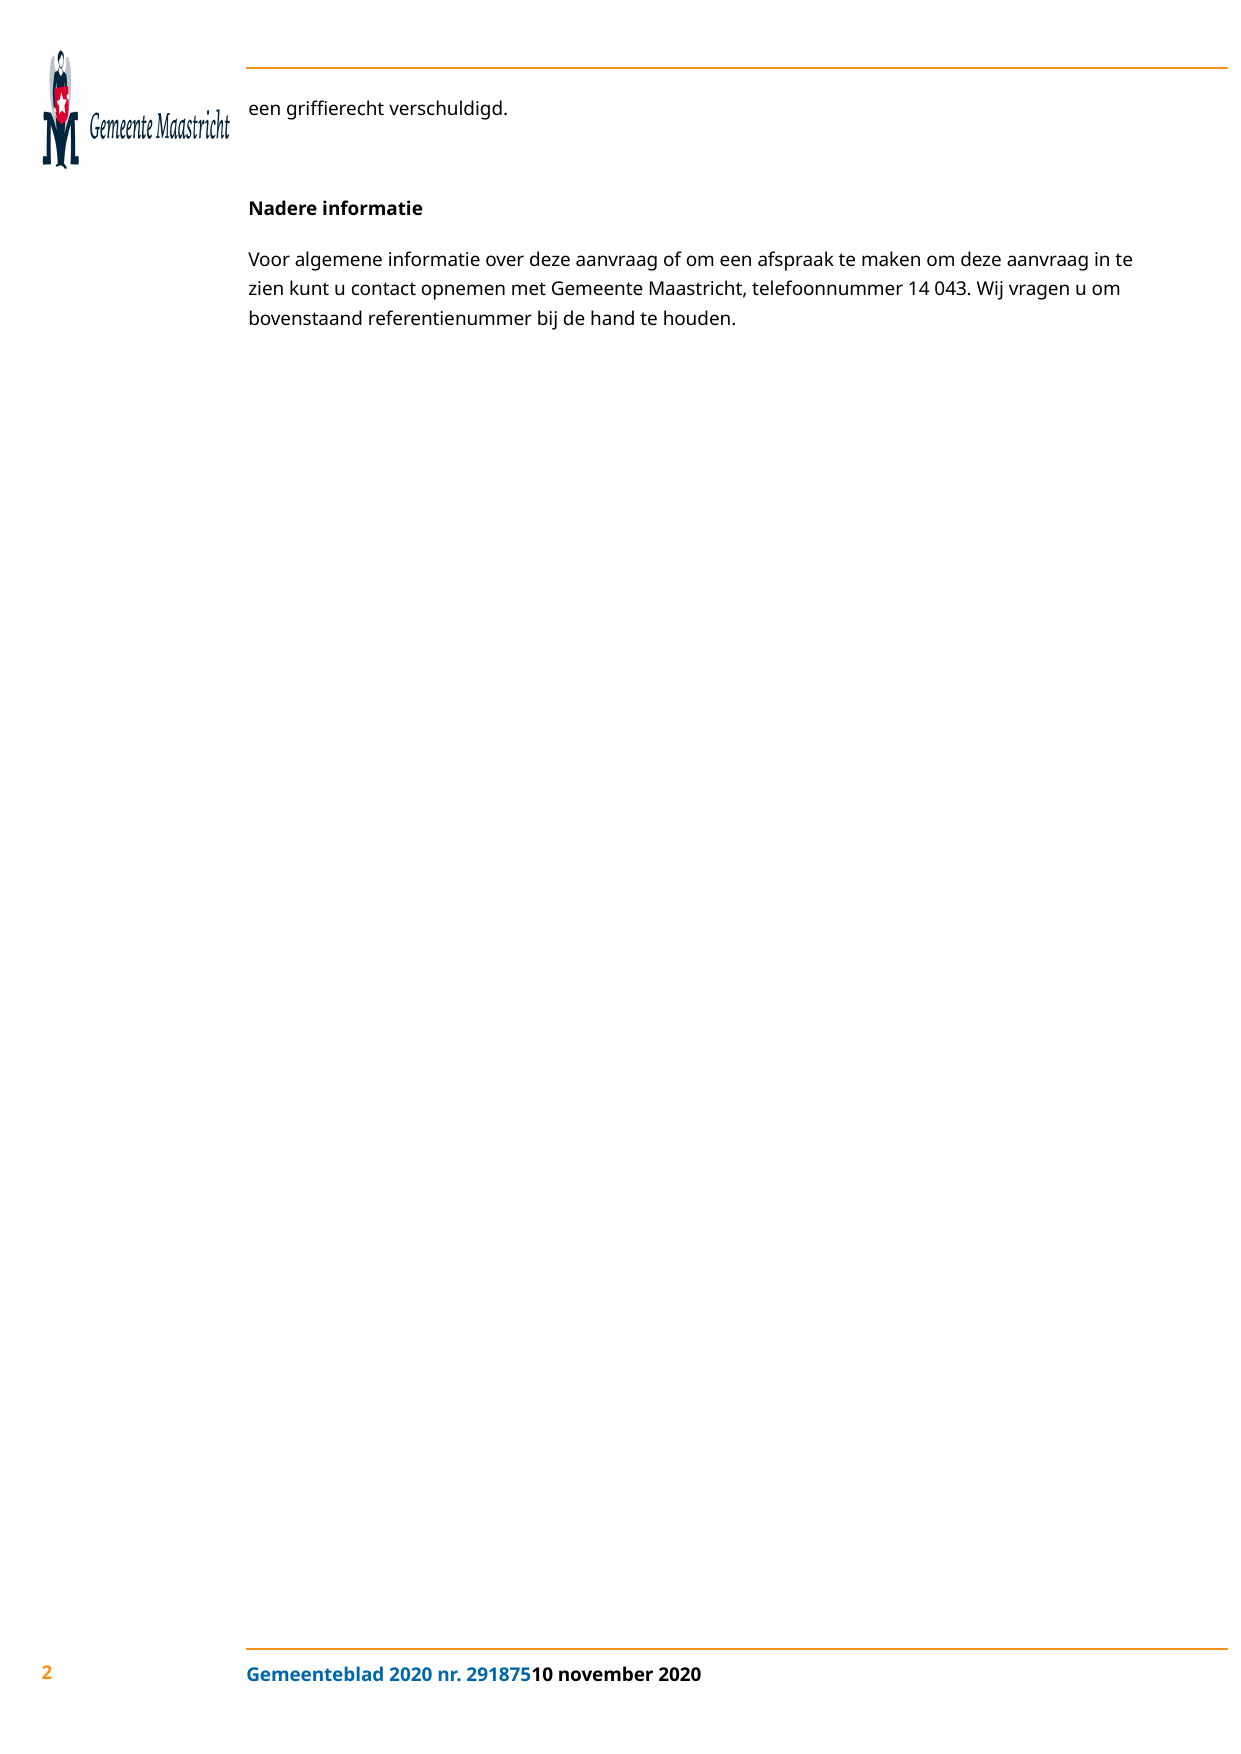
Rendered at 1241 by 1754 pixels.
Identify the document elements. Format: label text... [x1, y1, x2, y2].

text Nadere informatie [248, 196, 1152, 221]
text een griffierecht verschuldigd. [248, 95, 1152, 121]
text Voor algemene informatie over deze aanvraag of om een afspraak te maken om deze aanvraag in te zien kunt u contact opnemen met Gemeente Maastricht, telefoonnummer 14 043. Wij vragen u om bovenstaand referentienummer bij de hand te houden. [248, 246, 1152, 331]
picture [41, 47, 231, 172]
